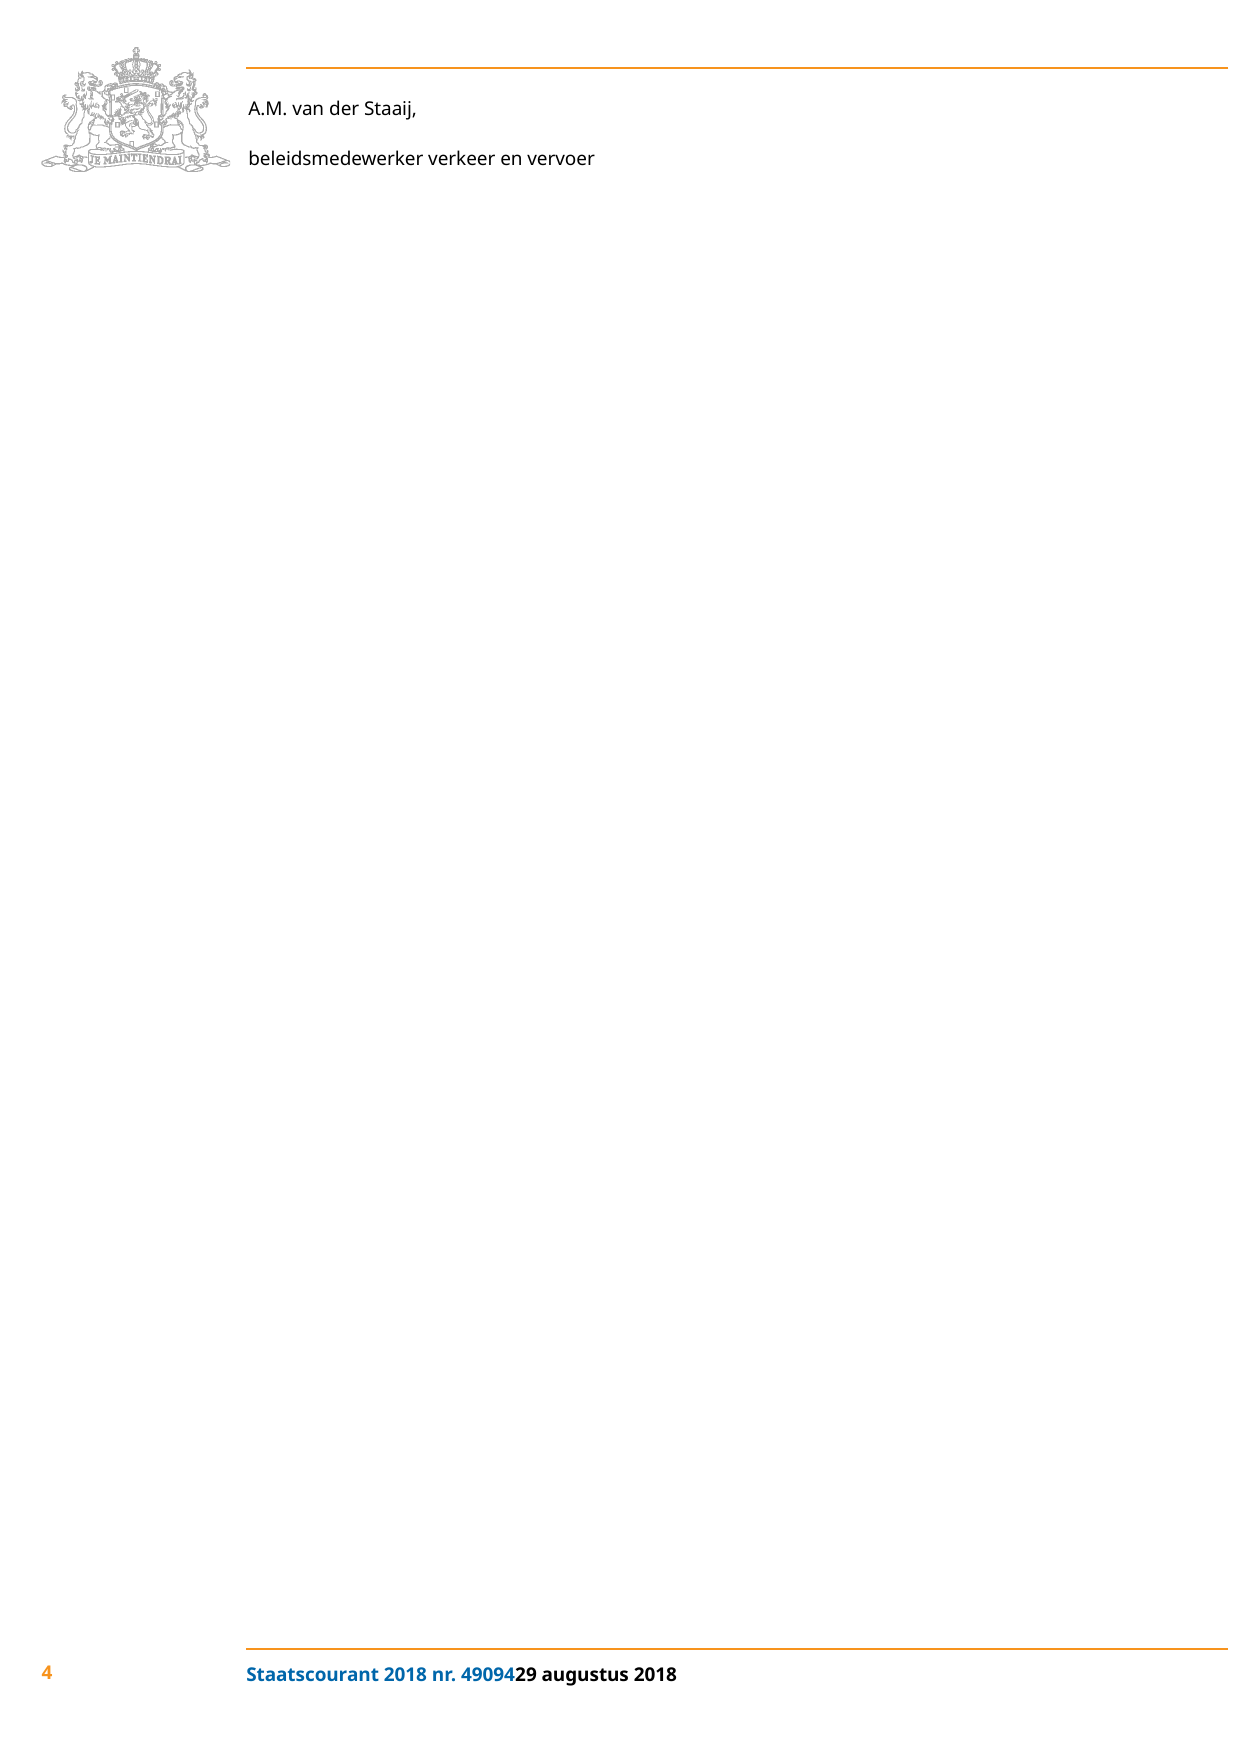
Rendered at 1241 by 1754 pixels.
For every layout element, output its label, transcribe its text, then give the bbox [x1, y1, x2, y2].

picture [41, 47, 231, 172]
text A.M. van der Staaij, [248, 95, 1152, 121]
text beleidsmedewerker verkeer en vervoer [248, 145, 1152, 171]
